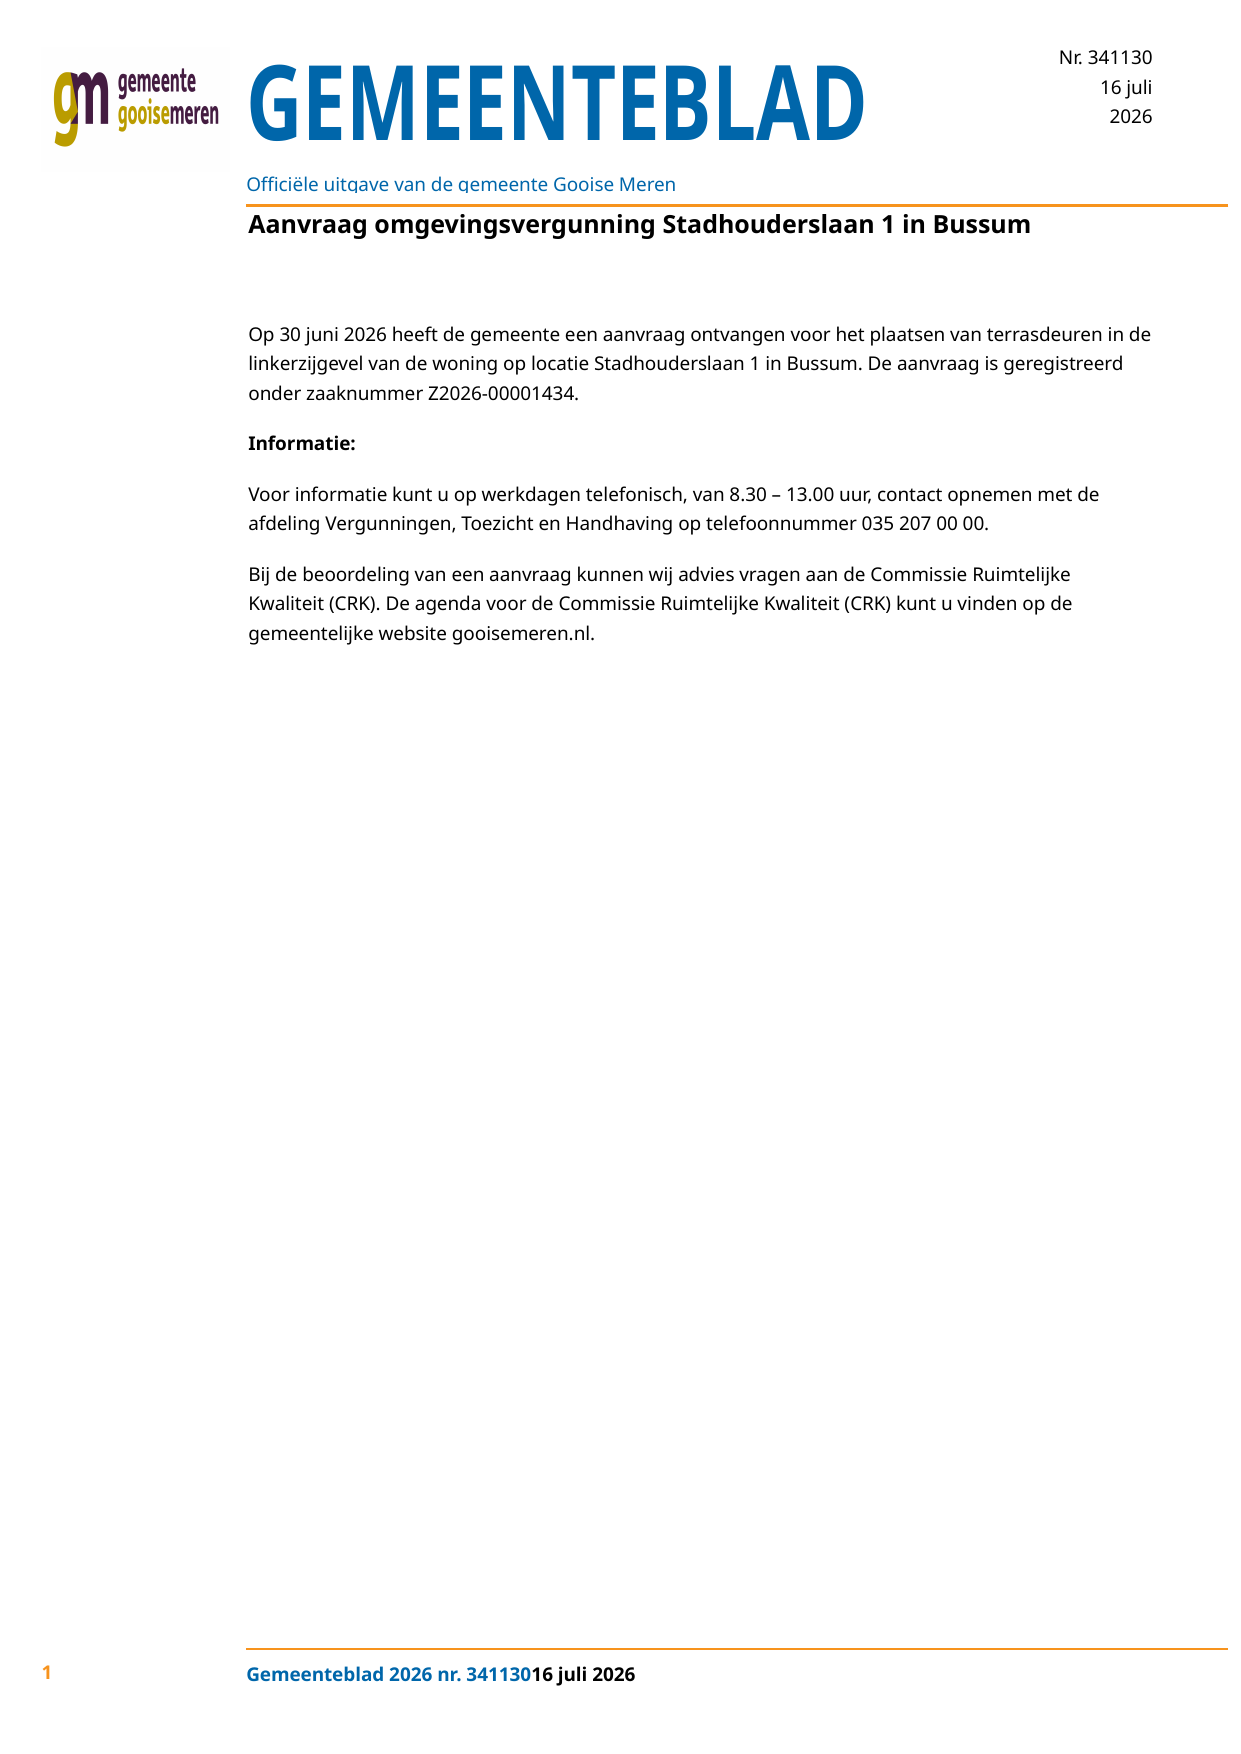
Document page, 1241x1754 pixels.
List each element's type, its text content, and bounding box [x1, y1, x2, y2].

text Bij de beoordeling van een aanvraag kunnen wij advies vragen aan de Commissie Ruimtelijke Kwaliteit (CRK). De agenda voor de Commissie Ruimtelijke Kwaliteit (CRK) kunt u vinden op de gemeentelijke website gooisemeren.nl. [248, 561, 1152, 646]
text Aanvraag omgevingsvergunning Stadhouderslaan 1 in Bussum [248, 207, 1152, 241]
text Informatie: [248, 430, 1152, 456]
picture [41, 47, 231, 172]
text Voor informatie kunt u op werkdagen telefonisch, van 8.30 – 13.00 uur, contact opnemen met de afdeling Vergunningen, Toezicht en Handhaving op telefoonnummer 035 207 00 00. [248, 481, 1152, 536]
text Op 30 juni 2026 heeft de gemeente een aanvraag ontvangen voor het plaatsen van terrasdeuren in de linkerzijgevel van de woning op locatie Stadhouderslaan 1 in Bussum. De aanvraag is geregistreerd onder zaaknummer Z2026-00001434. [248, 321, 1152, 406]
